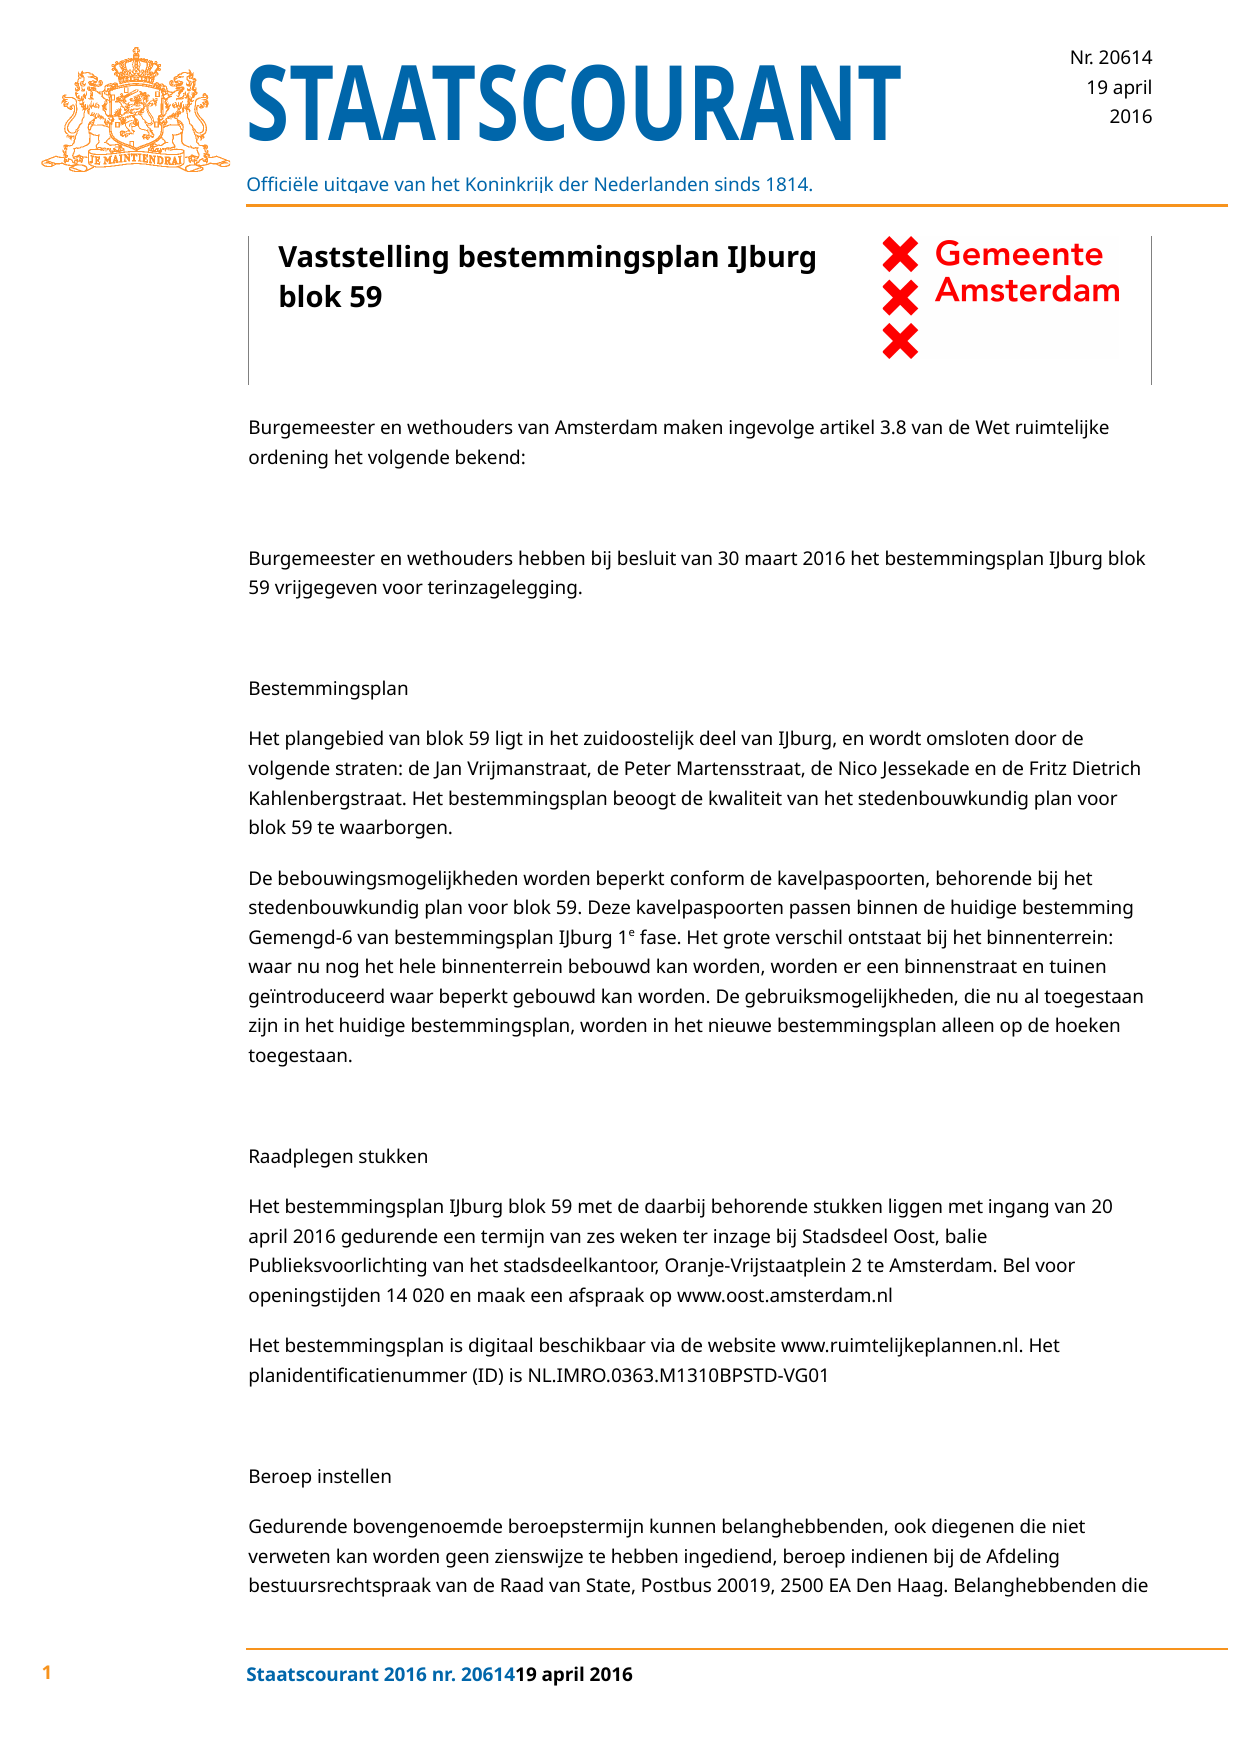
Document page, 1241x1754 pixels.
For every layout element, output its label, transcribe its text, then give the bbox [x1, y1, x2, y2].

text Het bestemmingsplan IJburg blok 59 met de daarbij behorende stukken liggen met ingang van 20 april 2016 gedurende een termijn van zes weken ter inzage bij Stadsdeel Oost, balie Publieksvoorlichting van het stadsdeelkantoor, Oranje-Vrijstaatplein 2 te Amsterdam. Bel voor openingstijden 14 020 en maak een afspraak op www.oost.amsterdam.nl [248, 1193, 1152, 1308]
table_header Vaststelling bestemmingsplan IJburg blok 59 [249, 236, 850, 385]
text Burgemeester en wethouders van Amsterdam maken ingevolge artikel 3.8 van de Wet ruimtelijke ordening het volgende bekend: [248, 414, 1152, 469]
text Beroep instellen [248, 1463, 1152, 1489]
picture [882, 236, 1119, 359]
text Gedurende bovengenoemde beroepstermijn kunnen belanghebbenden, ook diegenen die niet verweten kan worden geen zienswijze te hebben ingediend, beroep indienen bij de Afdeling bestuursrechtspraak van de Raad van State, Postbus 20019, 2500 EA Den Haag. Belanghebbenden die [248, 1513, 1152, 1598]
text Burgemeester en wethouders hebben bij besluit van 30 maart 2016 het bestemmingsplan IJburg blok 59 vrijgegeven voor terinzagelegging. [248, 545, 1152, 600]
text Raadplegen stukken [248, 1143, 1152, 1169]
text Het bestemmingsplan is digitaal beschikbaar via de website www.ruimtelijkeplannen.nl. Het planidentificatienummer (ID) is NL.IMRO.0363.M1310BPSTD-VG01 [248, 1333, 1152, 1388]
table_header [850, 236, 1151, 385]
text De bebouwingsmogelijkheden worden beperkt conform de kavelpaspoorten, behorende bij het stedenbouwkundig plan voor blok 59. Deze kavelpaspoorten passen binnen de huidige bestemming Gemengd-6 van bestemmingsplan IJburg 1e fase. Het grote verschil ontstaat bij het binnenterrein: waar nu nog het hele binnenterrein bebouwd kan worden, worden er een binnenstraat en tuinen geïntroduceerd waar beperkt gebouwd kan worden. De gebruiksmogelijkheden, die nu al toegestaan zijn in het huidige bestemmingsplan, worden in het nieuwe bestemmingsplan alleen op de hoeken toegestaan. [248, 865, 1152, 1068]
text Het plangebied van blok 59 ligt in het zuidoostelijk deel van IJburg, en wordt omsloten door de volgende straten: de Jan Vrijmanstraat, de Peter Martensstraat, de Nico Jessekade en de Fritz Dietrich Kahlenbergstraat. Het bestemmingsplan beoogt de kwaliteit van het stedenbouwkundig plan voor blok 59 te waarborgen. [248, 726, 1152, 840]
picture [41, 47, 231, 172]
text Bestemmingsplan [248, 675, 1152, 701]
